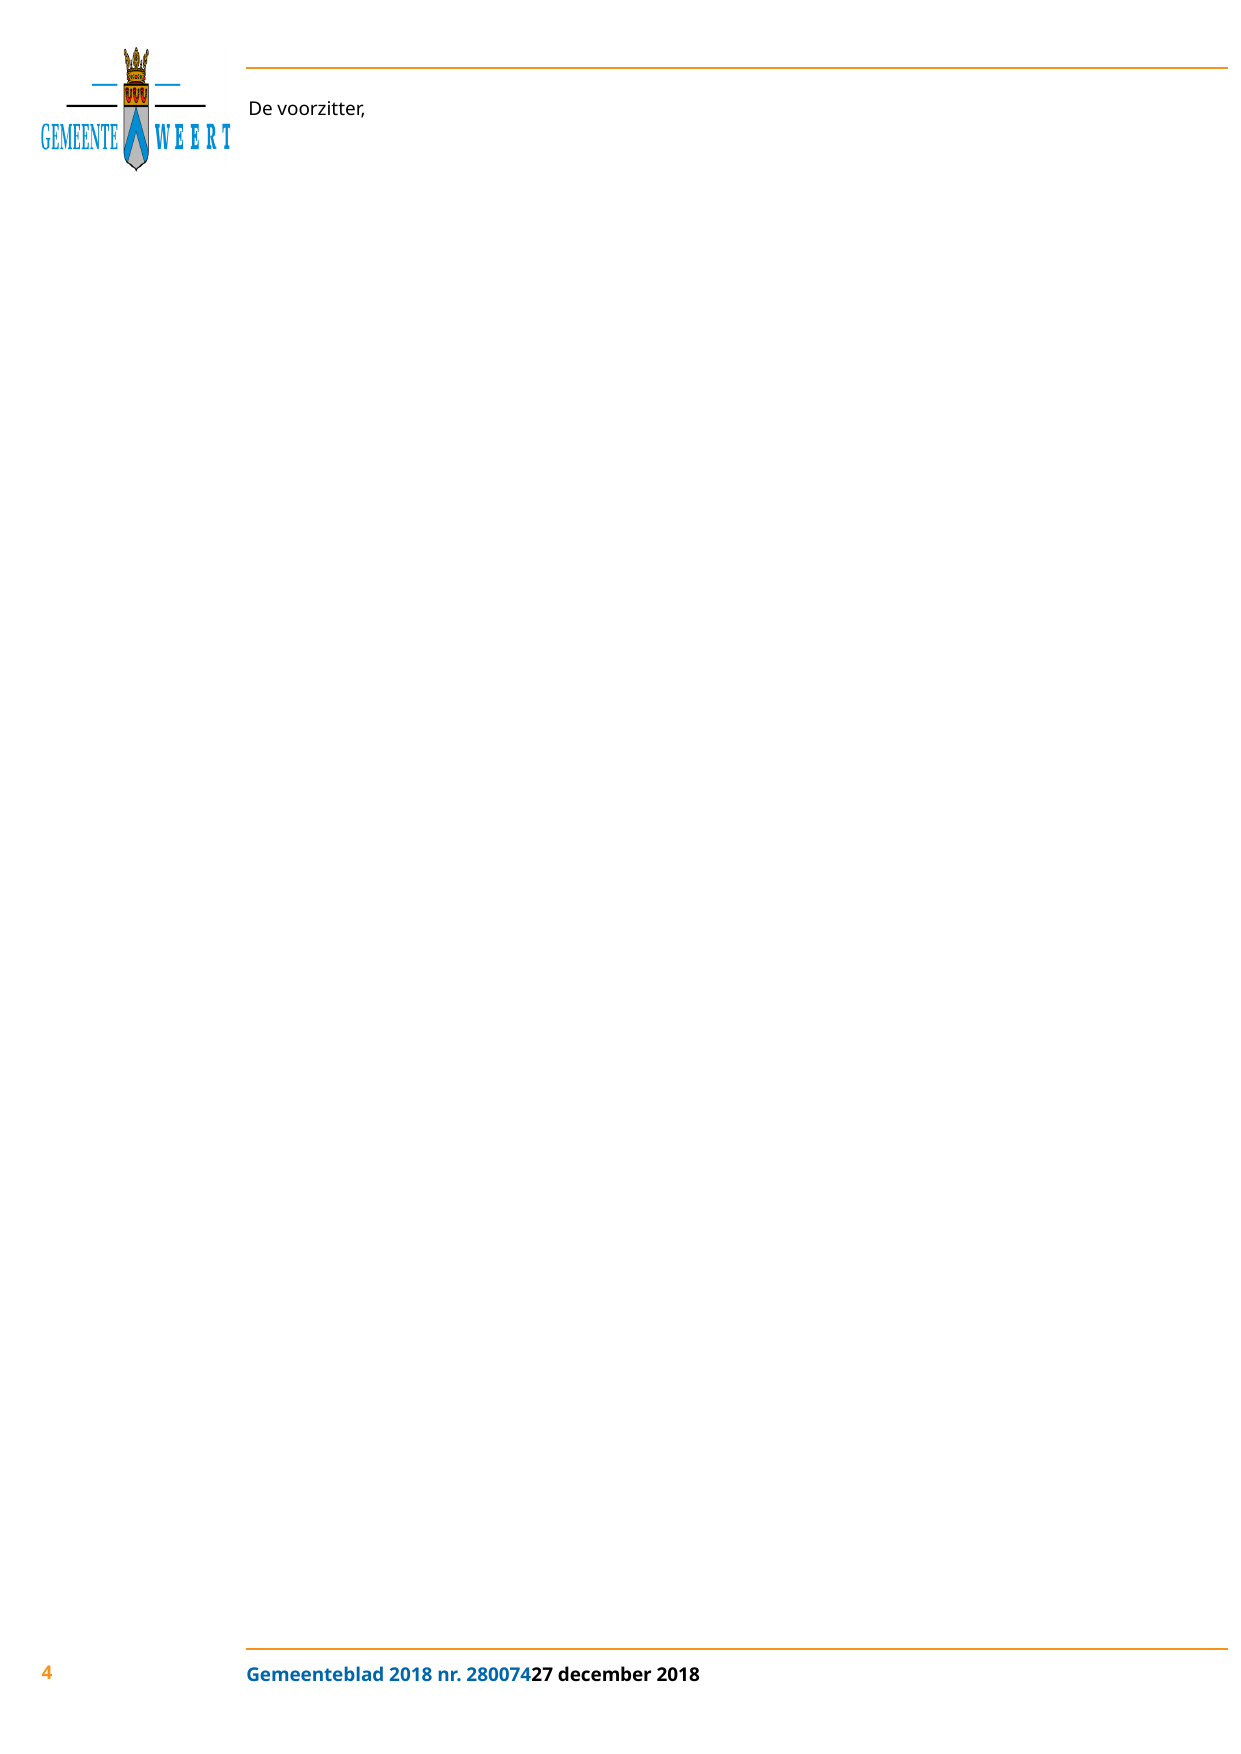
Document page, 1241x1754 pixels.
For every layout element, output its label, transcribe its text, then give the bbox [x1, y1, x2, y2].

picture [41, 47, 231, 172]
text De voorzitter, [248, 95, 1152, 121]
